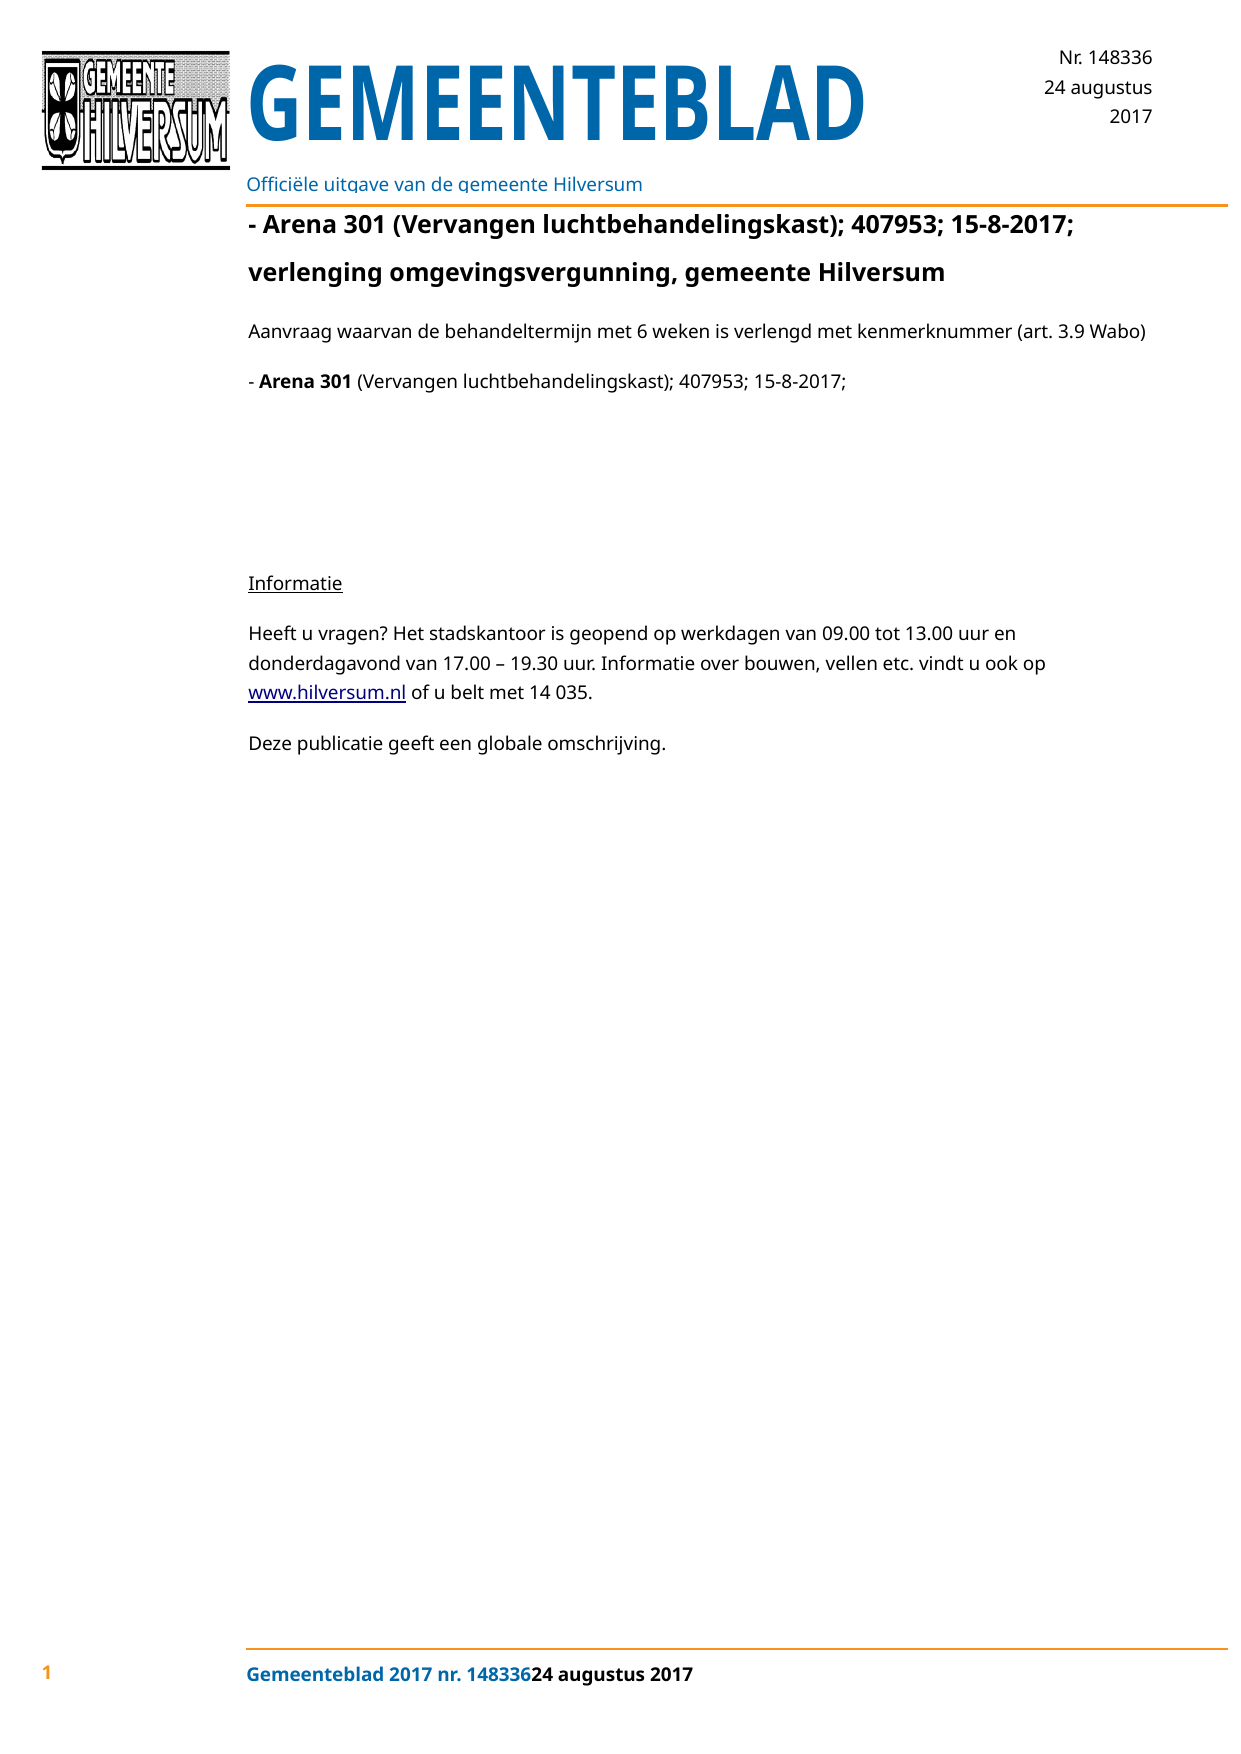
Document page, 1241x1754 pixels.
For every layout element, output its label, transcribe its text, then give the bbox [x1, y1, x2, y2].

text Heeft u vragen? Het stadskantoor is geopend op werkdagen van 09.00 tot 13.00 uur en donderdagavond van 17.00 – 19.30 uur. Informatie over bouwen, vellen etc. vindt u ook op www.hilversum.nl of u belt met 14 035. [248, 620, 1152, 705]
text Aanvraag waarvan de behandeltermijn met 6 weken is verlengd met kenmerknummer (art. 3.9 Wabo) [248, 318, 1152, 344]
text Informatie [248, 570, 1152, 596]
text Deze publicatie geeft een globale omschrijving. [248, 730, 1152, 756]
text - Arena 301 (Vervangen luchtbehandelingskast); 407953; 15-8-2017; [248, 368, 1152, 394]
picture [41, 47, 231, 172]
text - Arena 301 (Vervangen luchtbehandelingskast); 407953; 15-8-2017; verlenging omgevingsvergunning, gemeente Hilversum [248, 207, 1152, 288]
